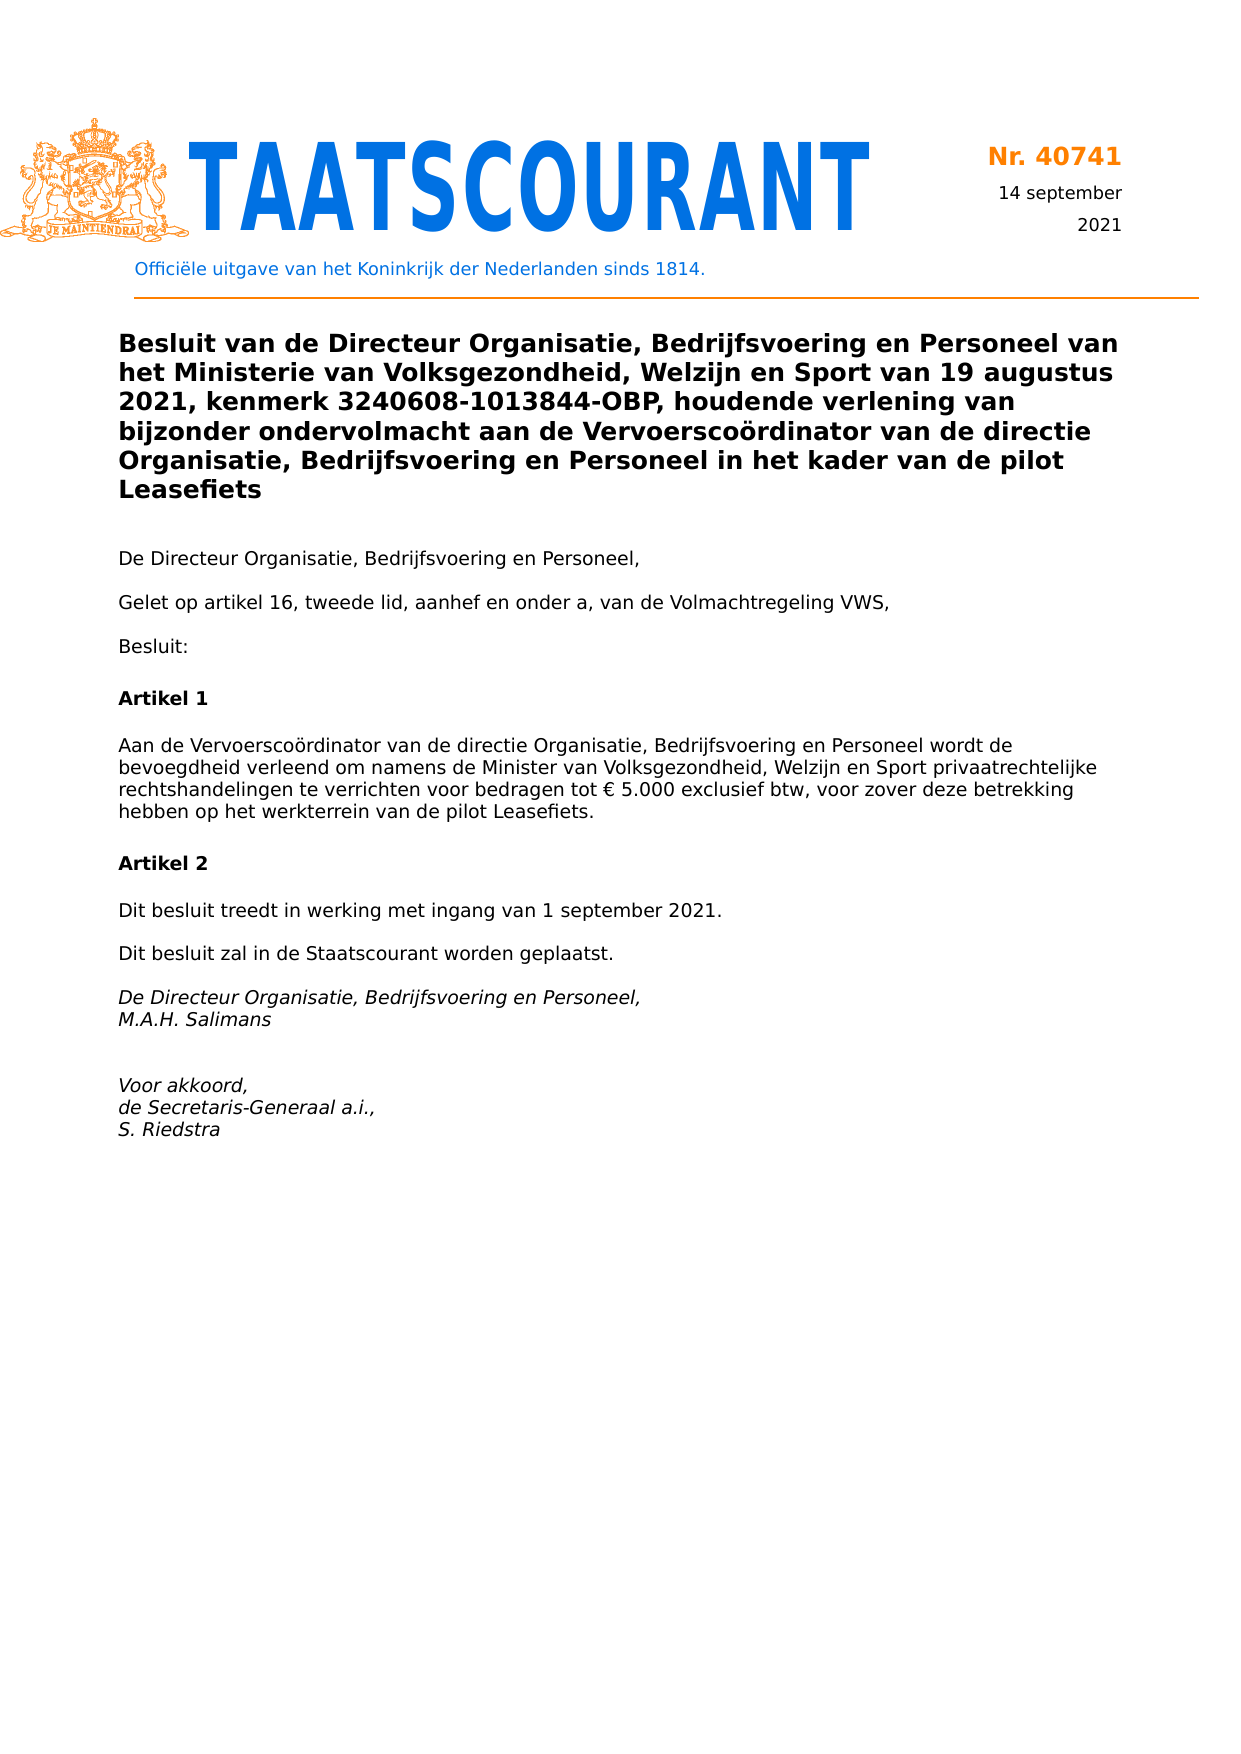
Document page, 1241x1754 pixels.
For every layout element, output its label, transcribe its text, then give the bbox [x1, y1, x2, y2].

subtitle Artikel 2 [118, 852, 1122, 874]
table_header [0, 242, 134, 297]
picture [0, 118, 189, 242]
text De Directeur Organisatie, Bedrijfsvoering en Personeel, M.A.H. Salimans [118, 987, 1122, 1031]
table_cell 2021 [939, 209, 1199, 259]
table_cell 14 september [939, 177, 1199, 209]
subtitle Artikel 1 [118, 688, 1122, 709]
table_header Nr. 40741 [939, 118, 1199, 177]
text De Directeur Organisatie, Bedrijfsvoering en Personeel, [118, 548, 1122, 570]
text Aan de Vervoerscoördinator van de directie Organisatie, Bedrijfsvoering en Personeel wordt de bevoegdheid verleend om namens de Minister van Volksgezondheid, Welzijn en Sport privaatrechtelijke rechtshandelingen te verrichten voor bedragen tot € 5.000 exclusief btw, voor zover deze betrekking hebben op het werkterrein van de pilot Leasefiets. [118, 734, 1122, 822]
text Dit besluit zal in de Staatscourant worden geplaatst. [118, 943, 1122, 965]
subtitle Besluit van de Directeur Organisatie, Bedrijfsvoering en Personeel van het Ministerie van Volksgezondheid, Welzijn en Sport van 19 augustus 2021, kenmerk 3240608-1013844-OBP, houdende verlening van bijzonder ondervolmacht aan de Vervoerscoördinator van de directie Organisatie, Bedrijfsvoering en Personeel in het kader van de pilot Leasefiets [118, 329, 1122, 504]
table_header STAATSCOURANT [134, 118, 939, 259]
text Besluit: [118, 636, 1122, 658]
text Gelet op artikel 16, tweede lid, aanhef en onder a, van de Volmachtregeling VWS, [118, 592, 1122, 614]
text Dit besluit treedt in werking met ingang van 1 september 2021. [118, 899, 1122, 921]
text Voor akkoord, de Secretaris-Generaal a.i., S. Riedstra [118, 1053, 1122, 1141]
table_cell Officiële uitgave van het Koninkrijk der Nederlanden sinds 1814. [134, 259, 1199, 297]
